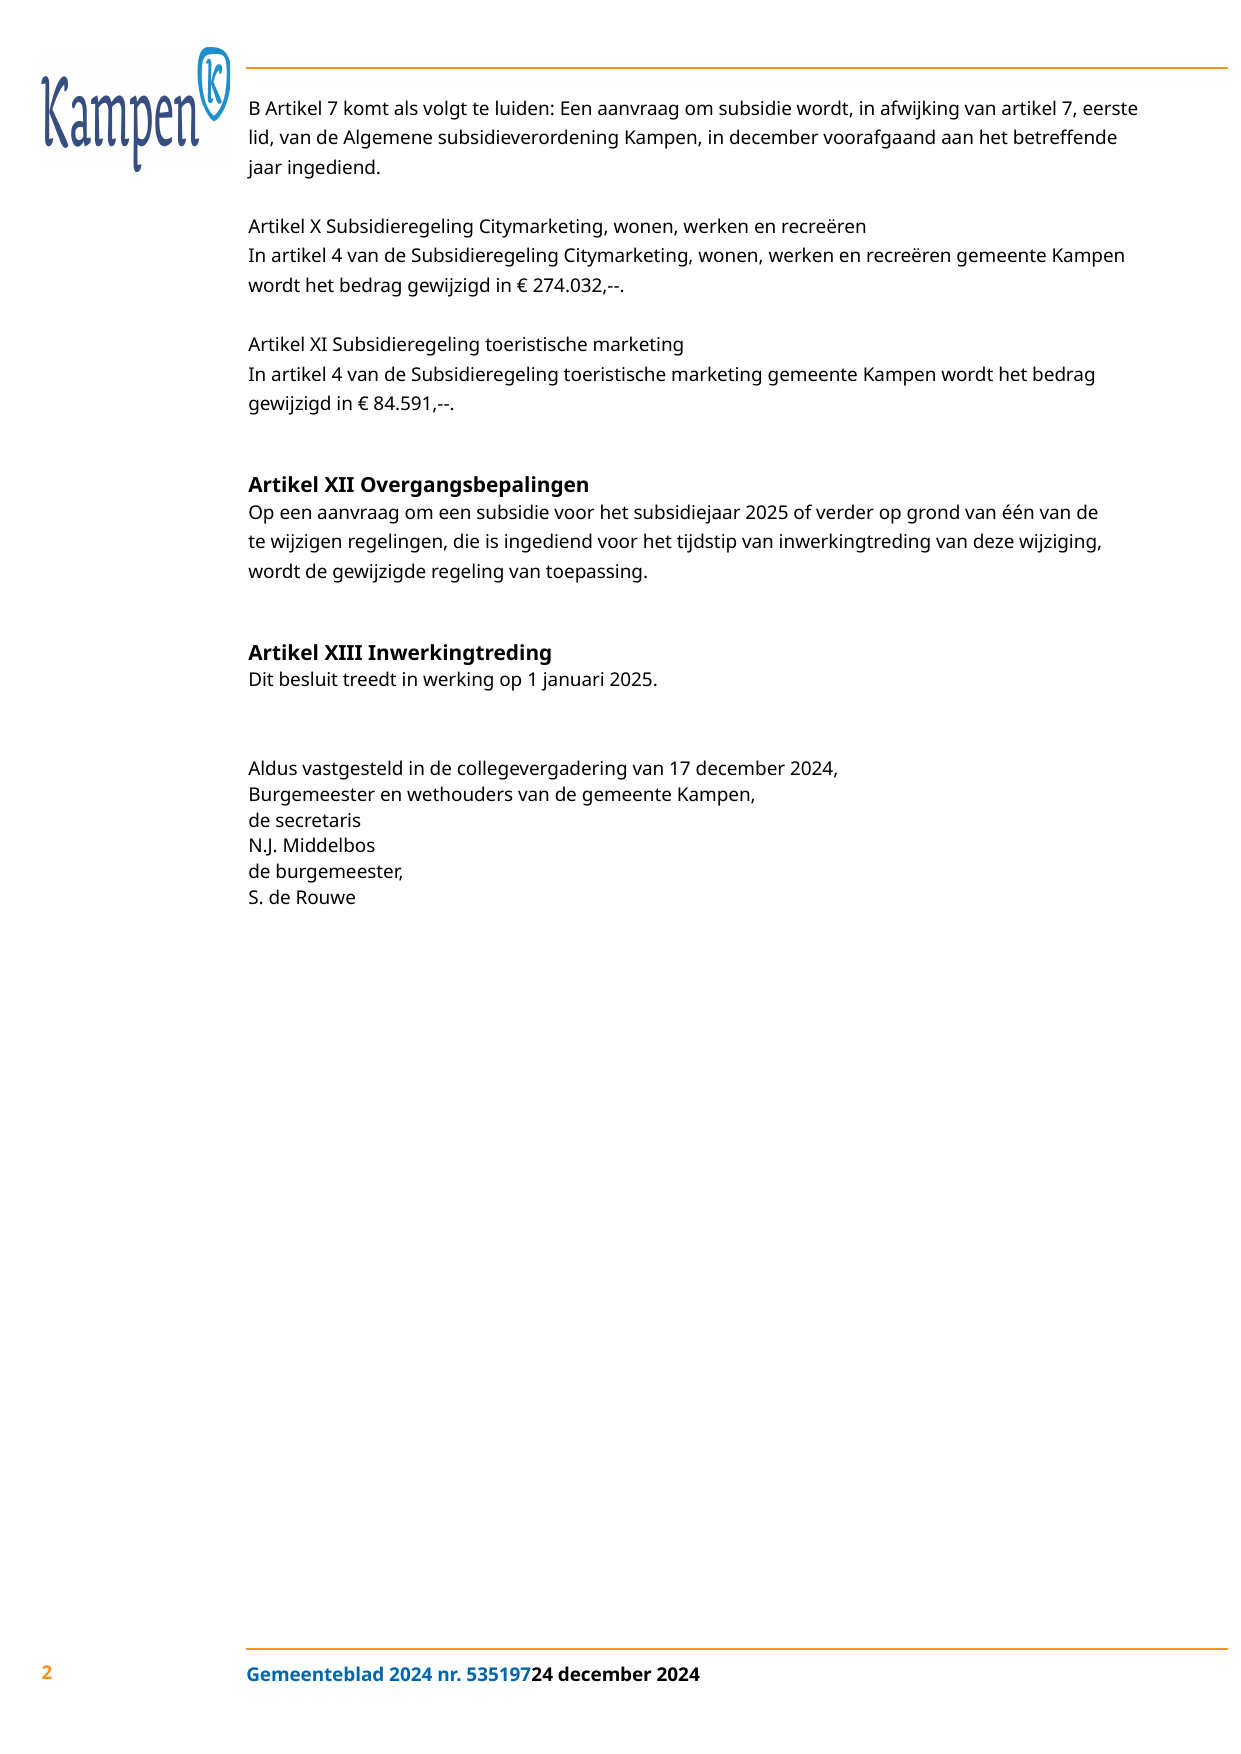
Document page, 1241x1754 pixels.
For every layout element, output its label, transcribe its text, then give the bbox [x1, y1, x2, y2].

text te wijzigen regelingen, die is ingediend voor het tijdstip van inwerkingtreding van deze wijziging, [248, 529, 1152, 554]
text Burgemeester en wethouders van de gemeente Kampen, [248, 781, 1152, 807]
text de secretaris [248, 807, 1152, 833]
text B Artikel 7 komt als volgt te luiden: Een aanvraag om subsidie wordt, in afwijking van artikel 7, eerste lid, van de Algemene subsidieverordening Kampen, in december voorafgaand aan het betreffende jaar ingediend. [248, 95, 1152, 180]
text In artikel 4 van de Subsidieregeling toeristische marketing gemeente Kampen wordt het bedrag gewijzigd in € 84.591,--. [248, 361, 1152, 416]
text wordt de gewijzigde regeling van toepassing. [248, 558, 1152, 584]
text Artikel XIII Inwerkingtreding [248, 638, 1152, 667]
text N.J. Middelbos [248, 833, 1152, 858]
text Dit besluit treedt in werking op 1 januari 2025. [248, 667, 1152, 692]
text Artikel XII Overgangsbepalingen [248, 471, 1152, 499]
text In artikel 4 van de Subsidieregeling Citymarketing, wonen, werken en recreëren gemeente Kampen wordt het bedrag gewijzigd in € 274.032,--. [248, 243, 1152, 298]
text S. de Rouwe [248, 884, 1152, 910]
text Op een aanvraag om een subsidie voor het subsidiejaar 2025 of verder op grond van één van de [248, 499, 1152, 525]
picture [41, 47, 231, 172]
text de burgemeester, [248, 858, 1152, 884]
text Artikel X Subsidieregeling Citymarketing, wonen, werken en recreëren [248, 213, 1152, 239]
text Artikel XI Subsidieregeling toeristische marketing [248, 331, 1152, 357]
text Aldus vastgesteld in de collegevergadering van 17 december 2024, [248, 755, 1152, 781]
